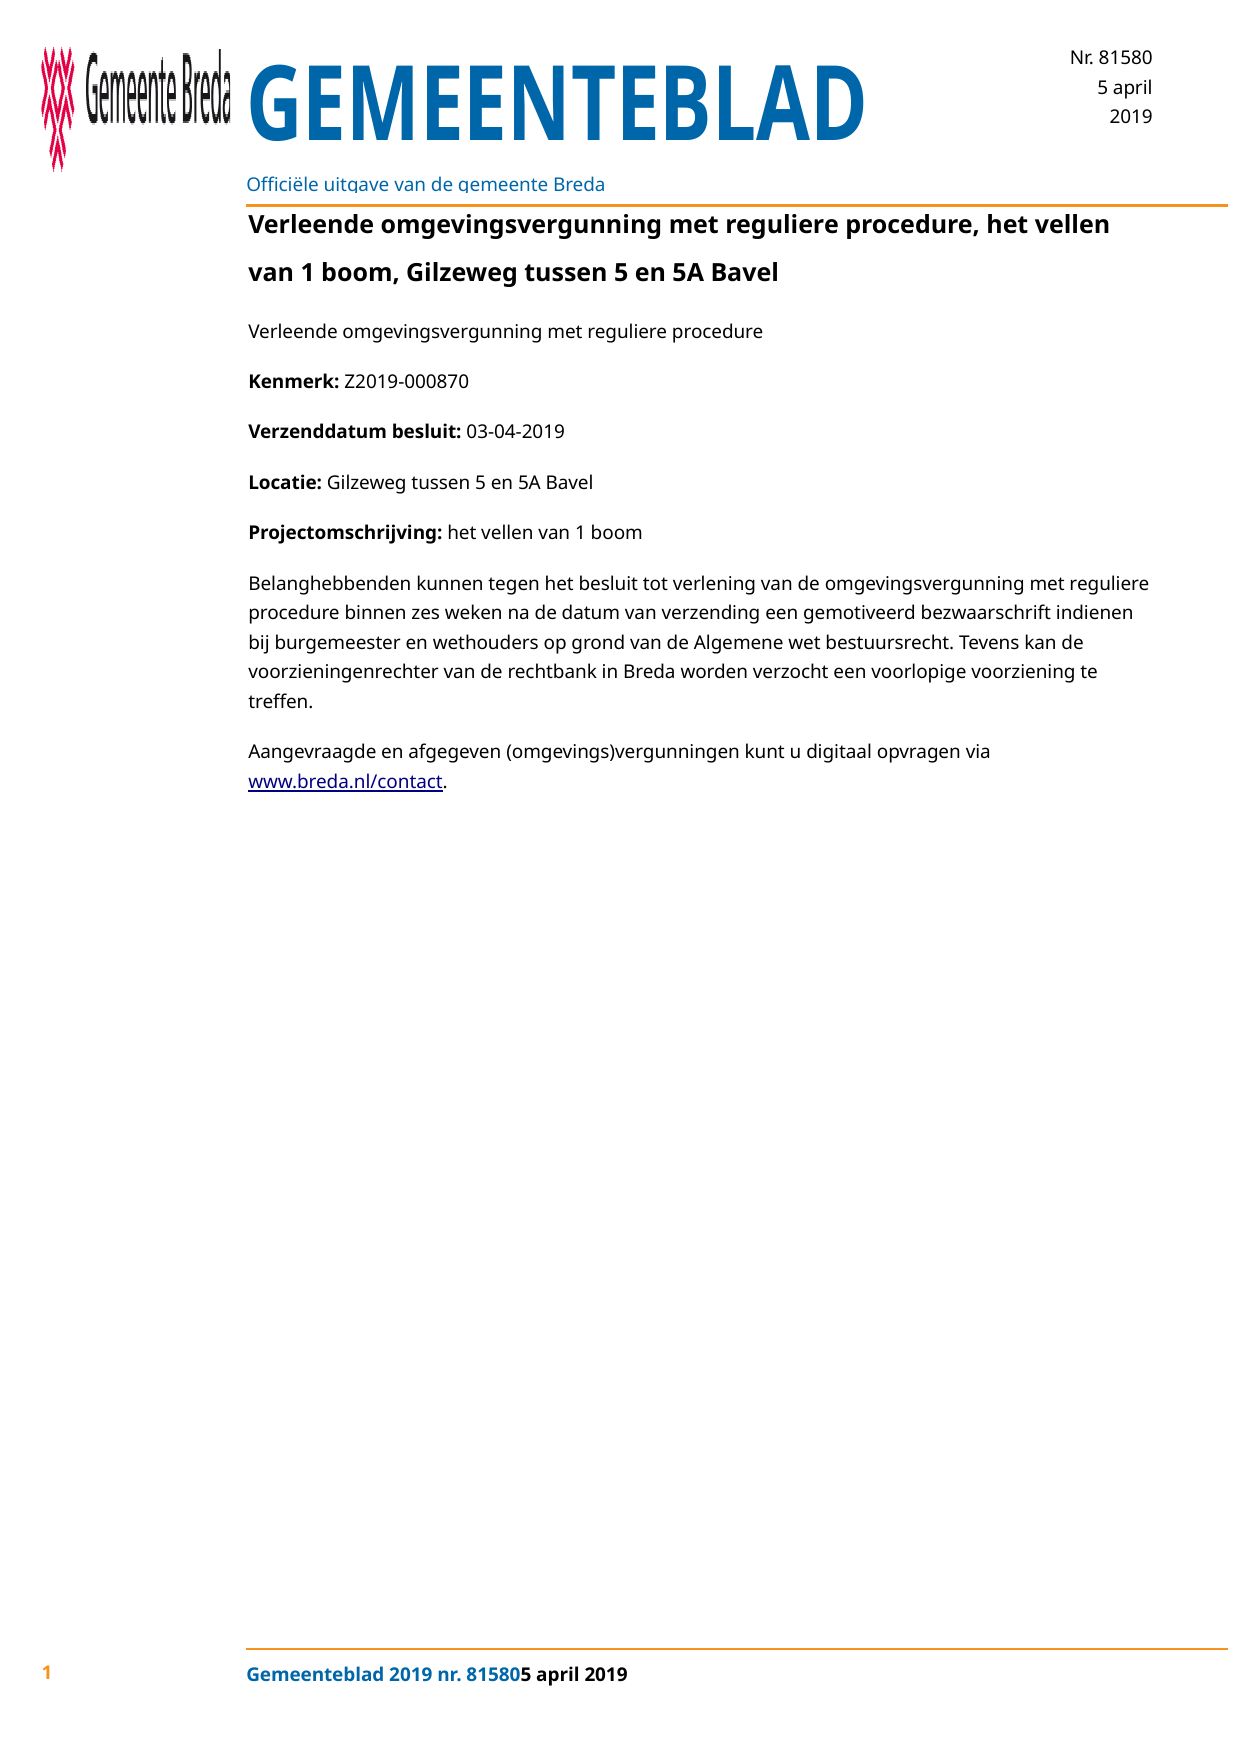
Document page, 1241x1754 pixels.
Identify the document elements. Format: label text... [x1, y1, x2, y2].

picture [41, 47, 231, 172]
text Locatie: Gilzeweg tussen 5 en 5A Bavel [248, 469, 1152, 495]
text Kenmerk: Z2019-000870 [248, 368, 1152, 394]
text Projectomschrijving: het vellen van 1 boom [248, 519, 1152, 545]
text Aangevraagde en afgegeven (omgevings)vergunningen kunt u digitaal opvragen via www.breda.nl/contact. [248, 739, 1152, 794]
text Verleende omgevingsvergunning met reguliere procedure [248, 318, 1152, 344]
text Verzenddatum besluit: 03-04-2019 [248, 419, 1152, 444]
text Verleende omgevingsvergunning met reguliere procedure, het vellen van 1 boom, Gilzeweg tussen 5 en 5A Bavel [248, 207, 1152, 288]
text Belanghebbenden kunnen tegen het besluit tot verlening van de omgevingsvergunning met reguliere procedure binnen zes weken na de datum van verzending een gemotiveerd bezwaarschrift indienen bij burgemeester en wethouders op grond van de Algemene wet bestuursrecht. Tevens kan de voorzieningenrechter van de rechtbank in Breda worden verzocht een voorlopige voorziening te treffen. [248, 570, 1152, 714]
